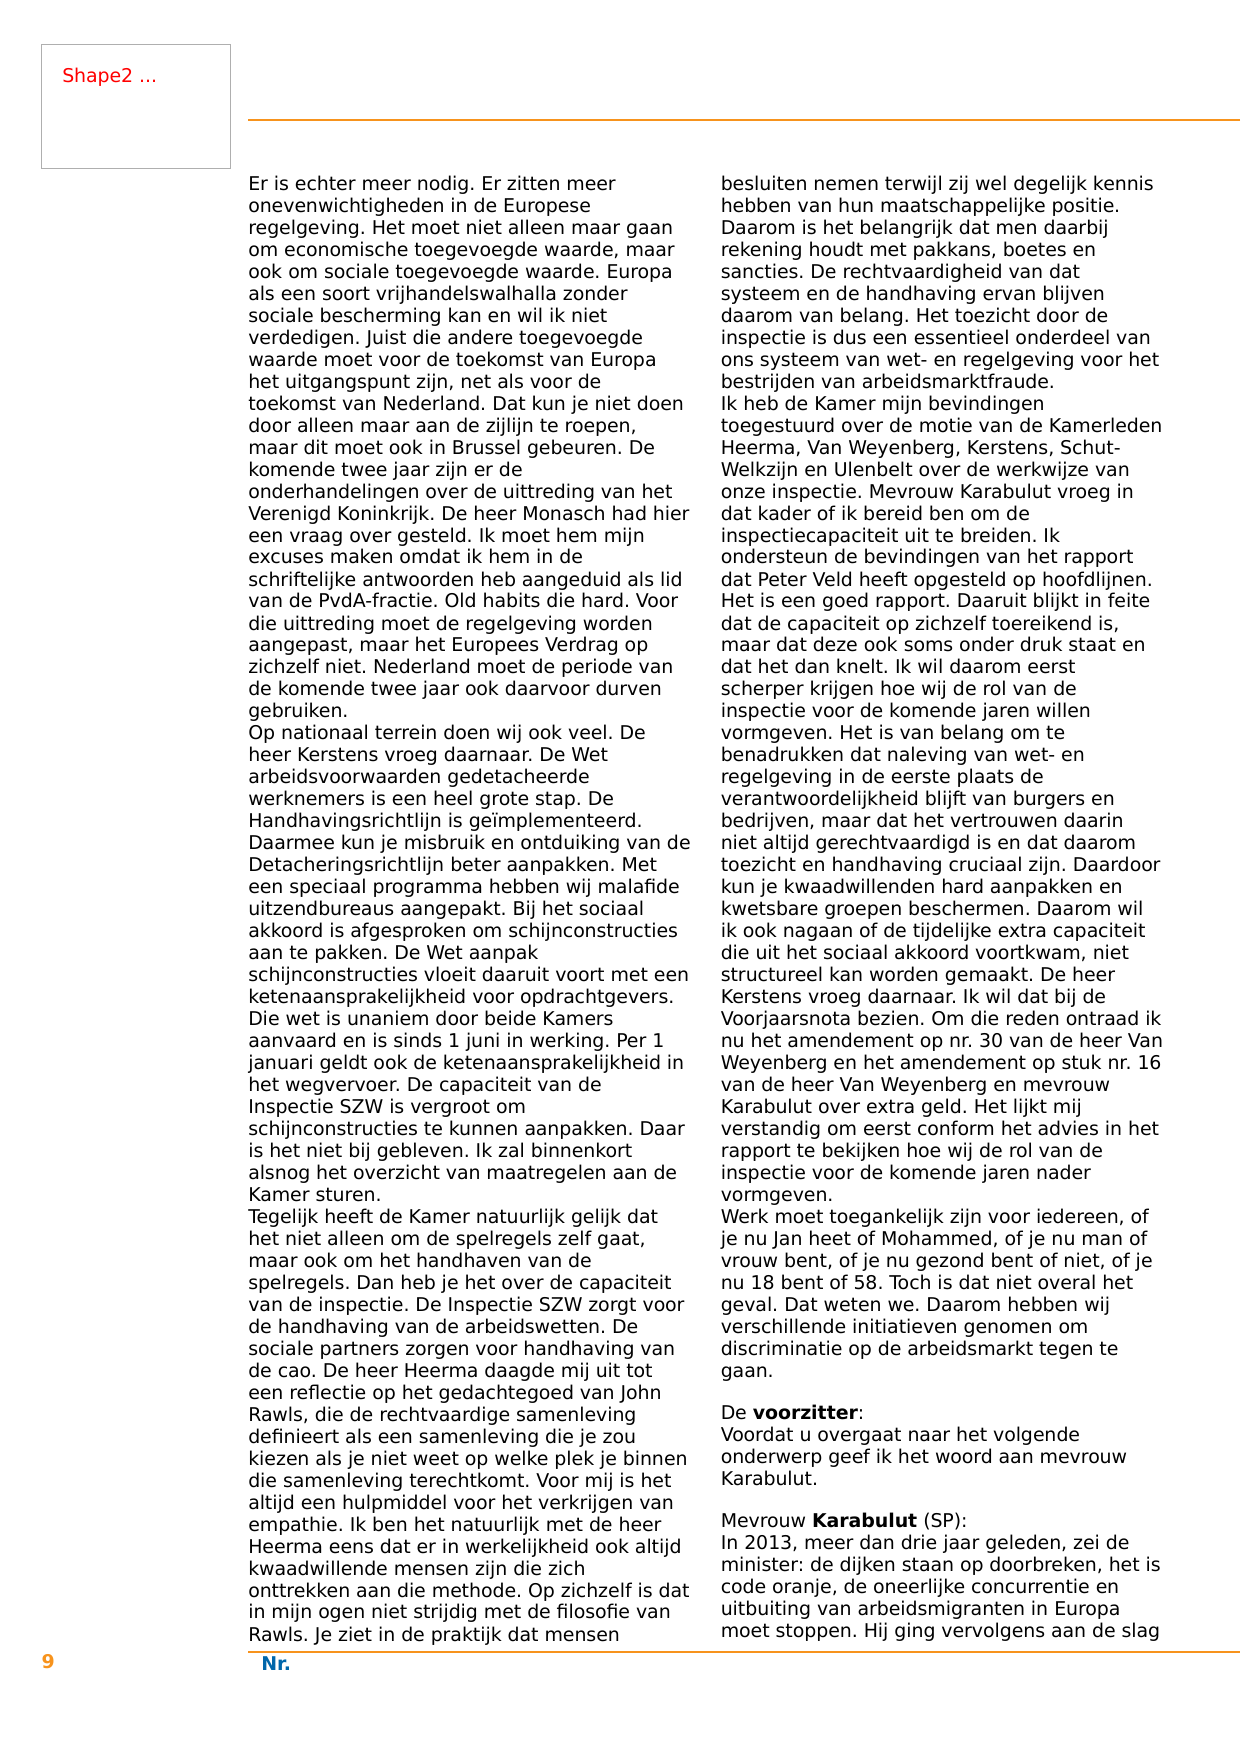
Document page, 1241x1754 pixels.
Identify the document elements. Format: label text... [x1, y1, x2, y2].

text besluiten nemen terwijl zij wel degelijk kennis hebben van hun maatschappelijke positie. Daarom is het belangrijk dat men daarbij rekening houdt met pakkans, boetes en sancties. De rechtvaardigheid van dat systeem en de handhaving ervan blijven daarom van belang. Het toezicht door de inspectie is dus een essentieel onderdeel van ons systeem van wet- en regelgeving voor het bestrijden van arbeidsmarktfraude. [721, 173, 1163, 393]
text Op nationaal terrein doen wij ook veel. De heer Kerstens vroeg daarnaar. De Wet arbeidsvoorwaarden gedetacheerde werknemers is een heel grote stap. De Handhavingsrichtlijn is geïmplementeerd. Daarmee kun je misbruik en ontduiking van de Detacheringsrichtlijn beter aanpakken. Met een speciaal programma hebben wij malafide uitzendbureaus aangepakt. Bij het sociaal akkoord is afgesproken om schijnconstructies aan te pakken. De Wet aanpak schijnconstructies vloeit daaruit voort met een ketenaansprakelijkheid voor opdrachtgevers. Die wet is unaniem door beide Kamers aanvaard en is sinds 1 juni in werking. Per 1 januari geldt ook de ketenaansprakelijkheid in het wegvervoer. De capaciteit van de Inspectie SZW is vergroot om schijnconstructies te kunnen aanpakken. Daar is het niet bij gebleven. Ik zal binnenkort alsnog het overzicht van maatregelen aan de Kamer sturen. [248, 722, 691, 1206]
text De voorzitter: [721, 1402, 1163, 1424]
text Mevrouw Karabulut (SP): [721, 1509, 1163, 1532]
text Voordat u overgaat naar het volgende onderwerp geef ik het woord aan mevrouw Karabulut. [721, 1424, 1163, 1489]
text Er is echter meer nodig. Er zitten meer onevenwichtigheden in de Europese regelgeving. Het moet niet alleen maar gaan om economische toegevoegde waarde, maar ook om sociale toegevoegde waarde. Europa als een soort vrijhandelswalhalla zonder sociale bescherming kan en wil ik niet verdedigen. Juist die andere toegevoegde waarde moet voor de toekomst van Europa het uitgangspunt zijn, net als voor de toekomst van Nederland. Dat kun je niet doen door alleen maar aan de zijlijn te roepen, maar dit moet ook in Brussel gebeuren. De komende twee jaar zijn er de onderhandelingen over de uittreding van het Verenigd Koninkrijk. De heer Monasch had hier een vraag over gesteld. Ik moet hem mijn excuses maken omdat ik hem in de schriftelijke antwoorden heb aangeduid als lid van de PvdA-fractie. Old habits die hard. Voor die uittreding moet de regelgeving worden aangepast, maar het Europees Verdrag op zichzelf niet. Nederland moet de periode van de komende twee jaar ook daarvoor durven gebruiken. [248, 173, 691, 722]
text Ik heb de Kamer mijn bevindingen toegestuurd over de motie van de Kamerleden Heerma, Van Weyenberg, Kerstens, Schut-Welkzijn en Ulenbelt over de werkwijze van onze inspectie. Mevrouw Karabulut vroeg in dat kader of ik bereid ben om de inspectiecapaciteit uit te breiden. Ik ondersteun de bevindingen van het rapport dat Peter Veld heeft opgesteld op hoofdlijnen. Het is een goed rapport. Daaruit blijkt in feite dat de capaciteit op zichzelf toereikend is, maar dat deze ook soms onder druk staat en dat het dan knelt. Ik wil daarom eerst scherper krijgen hoe wij de rol van de inspectie voor de komende jaren willen vormgeven. Het is van belang om te benadrukken dat naleving van wet- en regelgeving in de eerste plaats de verantwoordelijkheid blijft van burgers en bedrijven, maar dat het vertrouwen daarin niet altijd gerechtvaardigd is en dat daarom toezicht en handhaving cruciaal zijn. Daardoor kun je kwaadwillenden hard aanpakken en kwetsbare groepen beschermen. Daarom wil ik ook nagaan of de tijdelijke extra capaciteit die uit het sociaal akkoord voortkwam, niet structureel kan worden gemaakt. De heer Kerstens vroeg daarnaar. Ik wil dat bij de Voorjaarsnota bezien. Om die reden ontraad ik nu het amendement op nr. 30 van de heer Van Weyenberg en het amendement op stuk nr. 16 van de heer Van Weyenberg en mevrouw Karabulut over extra geld. Het lijkt mij verstandig om eerst conform het advies in het rapport te bekijken hoe wij de rol van de inspectie voor de komende jaren nader vormgeven. [721, 393, 1163, 1206]
text Tegelijk heeft de Kamer natuurlijk gelijk dat het niet alleen om de spelregels zelf gaat, maar ook om het handhaven van de spelregels. Dan heb je het over de capaciteit van de inspectie. De Inspectie SZW zorgt voor de handhaving van de arbeidswetten. De sociale partners zorgen voor handhaving van de cao. De heer Heerma daagde mij uit tot een reflectie op het gedachtegoed van John Rawls, die de rechtvaardige samenleving definieert als een samenleving die je zou kiezen als je niet weet op welke plek je binnen die samenleving terechtkomt. Voor mij is het altijd een hulpmiddel voor het verkrijgen van empathie. Ik ben het natuurlijk met de heer Heerma eens dat er in werkelijkheid ook altijd kwaadwillende mensen zijn die zich onttrekken aan die methode. Op zichzelf is dat in mijn ogen niet strijdig met de filosofie van Rawls. Je ziet in de praktijk dat mensen [248, 1206, 691, 1645]
text In 2013, meer dan drie jaar geleden, zei de minister: de dijken staan op doorbreken, het is code oranje, de oneerlijke concurrentie en uitbuiting van arbeidsmigranten in Europa moet stoppen. Hij ging vervolgens aan de slag [721, 1532, 1163, 1641]
text Werk moet toegankelijk zijn voor iedereen, of je nu Jan heet of Mohammed, of je nu man of vrouw bent, of je nu gezond bent of niet, of je nu 18 bent of 58. Toch is dat niet overal het geval. Dat weten we. Daarom hebben wij verschillende initiatieven genomen om discriminatie op de arbeidsmarkt tegen te gaan. [721, 1206, 1163, 1382]
